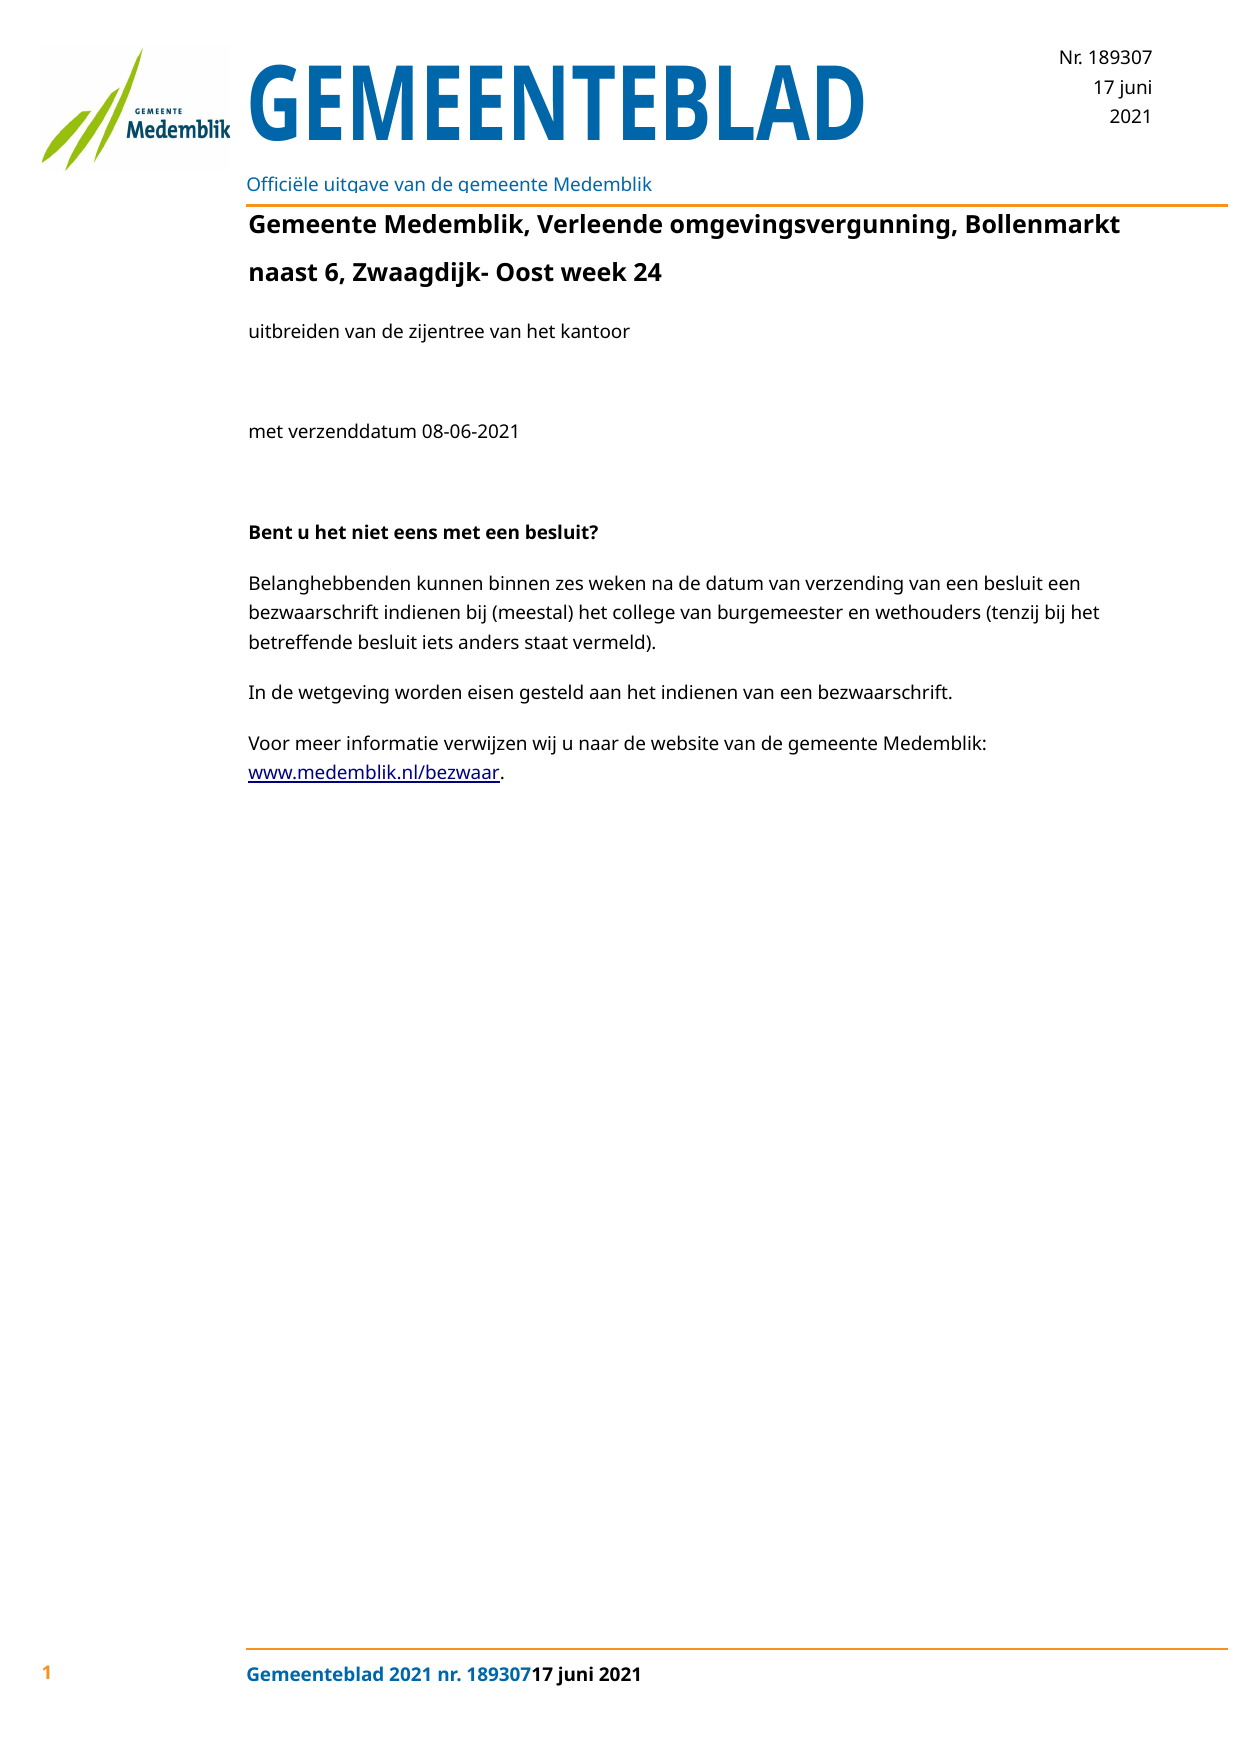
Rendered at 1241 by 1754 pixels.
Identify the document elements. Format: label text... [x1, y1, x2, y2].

text Bent u het niet eens met een besluit? [248, 519, 1152, 545]
text met verzenddatum 08-06-2021 [248, 419, 1152, 444]
text uitbreiden van de zijentree van het kantoor [248, 318, 1152, 344]
text Voor meer informatie verwijzen wij u naar de website van de gemeente Medemblik: www.medemblik.nl/bezwaar. [248, 730, 1152, 785]
text In de wetgeving worden eisen gesteld aan het indienen van een bezwaarschrift. [248, 679, 1152, 705]
text Gemeente Medemblik, Verleende omgevingsvergunning, Bollenmarkt naast 6, Zwaagdijk- Oost week 24 [248, 207, 1152, 288]
text Belanghebbenden kunnen binnen zes weken na de datum van verzending van een besluit een bezwaarschrift indienen bij (meestal) het college van burgemeester en wethouders (tenzij bij het betreffende besluit iets anders staat vermeld). [248, 570, 1152, 655]
picture [41, 47, 231, 172]
